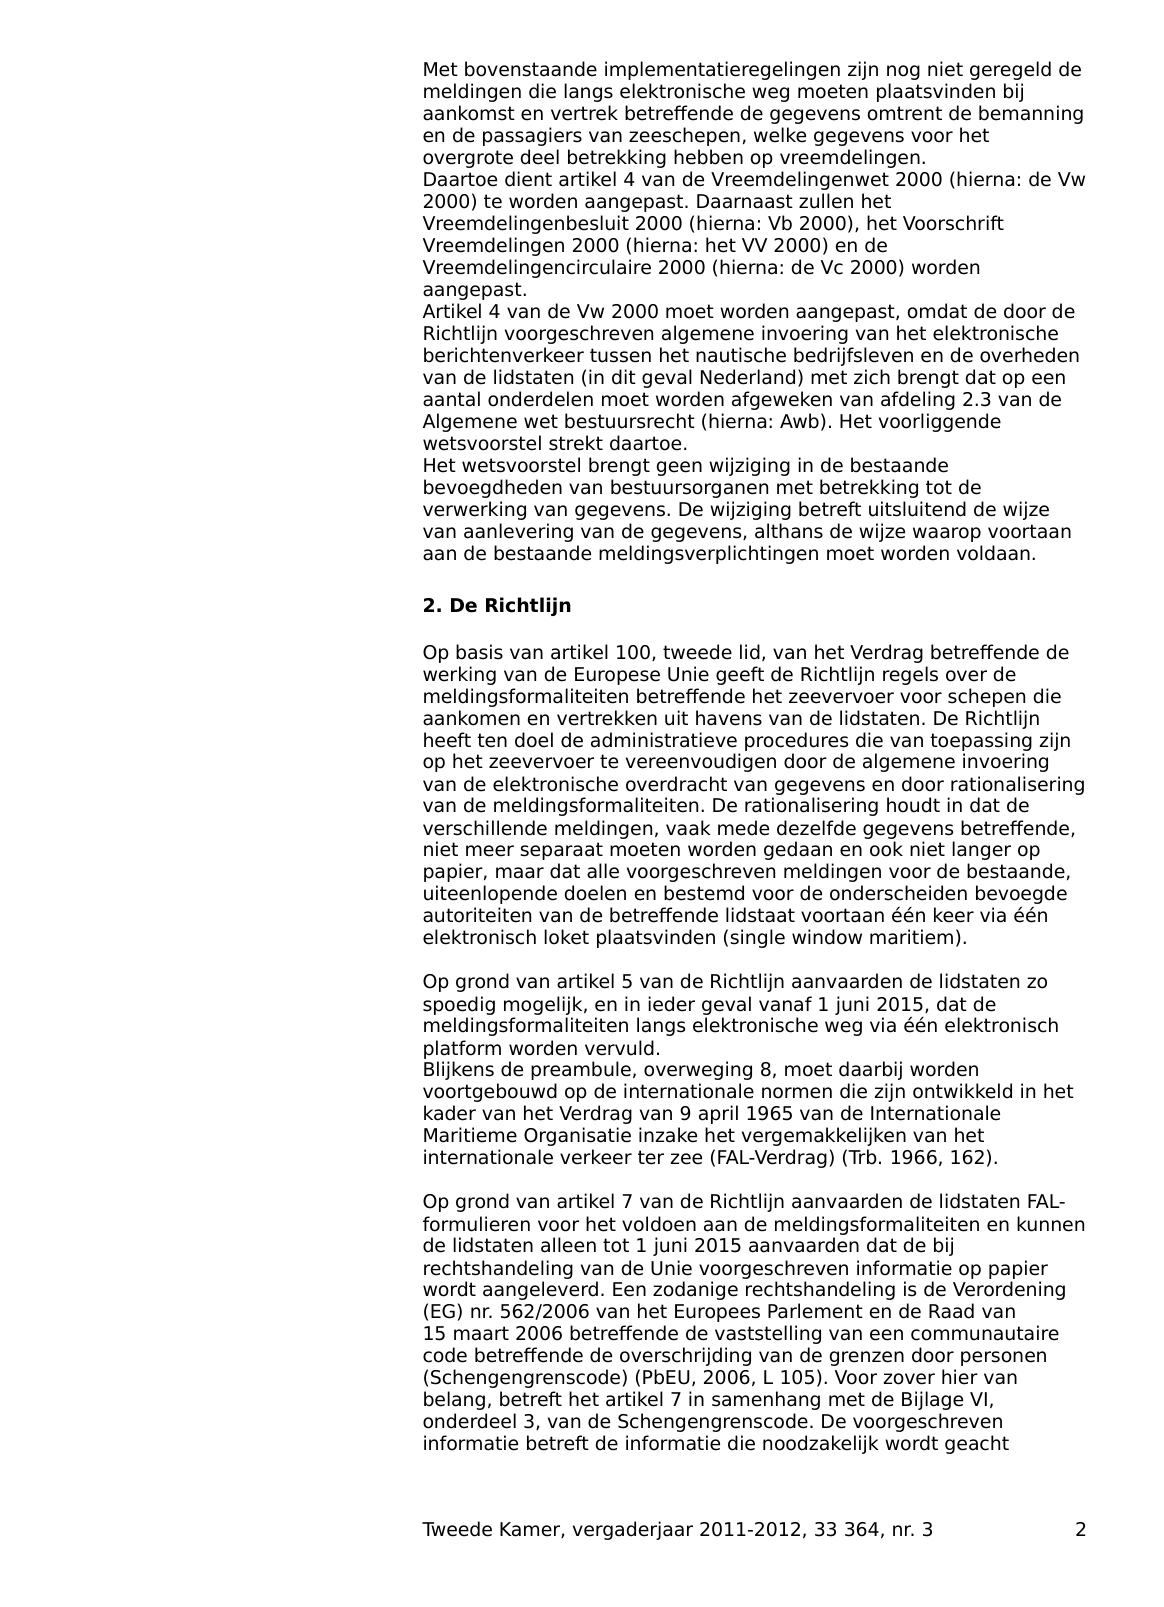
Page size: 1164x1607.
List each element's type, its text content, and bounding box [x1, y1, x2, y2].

text Met bovenstaande implementatieregelingen zijn nog niet geregeld de meldingen die langs elektronische weg moeten plaatsvinden bij aankomst en vertrek betreffende de gegevens omtrent de bemanning en de passagiers van zeeschepen, welke gegevens voor het overgrote deel betrekking hebben op vreemdelingen. [422, 59, 1087, 169]
text Op basis van artikel 100, tweede lid, van het Verdrag betreffende de werking van de Europese Unie geeft de Richtlijn regels over de meldingsformaliteiten betreffende het zeevervoer voor schepen die aankomen en vertrekken uit havens van de lidstaten. De Richtlijn heeft ten doel de administratieve procedures die van toepassing zijn op het zeevervoer te vereenvoudigen door de algemene invoering van de elektronische overdracht van gegevens en door rationalisering van de meldingsformaliteiten. De rationalisering houdt in dat de verschillende meldingen, vaak mede dezelfde gegevens betreffende, niet meer separaat moeten worden gedaan en ook niet langer op papier, maar dat alle voorgeschreven meldingen voor de bestaande, uiteenlopende doelen en bestemd voor de onderscheiden bevoegde autoriteiten van de betreffende lidstaat voortaan één keer via één elektronisch loket plaatsvinden (single window maritiem). [422, 642, 1087, 949]
subtitle 2. De Richtlijn [422, 594, 1087, 617]
text Op grond van artikel 7 van de Richtlijn aanvaarden de lidstaten FAL-formulieren voor het voldoen aan de meldingsformaliteiten en kunnen de lidstaten alleen tot 1 juni 2015 aanvaarden dat de bij rechtshandeling van de Unie voorgeschreven informatie op papier wordt aangeleverd. Een zodanige rechtshandeling is de Verordening (EG) nr. 562/2006 van het Europees Parlement en de Raad van 15 maart 2006 betreffende de vaststelling van een communautaire code betreffende de overschrijding van de grenzen door personen (Schengengrenscode) (PbEU, 2006, L 105). Voor zover hier van belang, betreft het artikel 7 in samenhang met de Bijlage VI, onderdeel 3, van de Schengengrenscode. De voorgeschreven informatie betreft de informatie die noodzakelijk wordt geacht [422, 1191, 1087, 1455]
text Artikel 4 van de Vw 2000 moet worden aangepast, omdat de door de Richtlijn voorgeschreven algemene invoering van het elektronische berichtenverkeer tussen het nautische bedrijfsleven en de overheden van de lidstaten (in dit geval Nederland) met zich brengt dat op een aantal onderdelen moet worden afgeweken van afdeling 2.3 van de Algemene wet bestuursrecht (hierna: Awb). Het voorliggende wetsvoorstel strekt daartoe. [422, 301, 1087, 455]
text Blijkens de preambule, overweging 8, moet daarbij worden voortgebouwd op de internationale normen die zijn ontwikkeld in het kader van het Verdrag van 9 april 1965 van de Internationale Maritieme Organisatie inzake het vergemakkelijken van het internationale verkeer ter zee (FAL-Verdrag) (Trb. 1966, 162). [422, 1059, 1087, 1169]
text Op grond van artikel 5 van de Richtlijn aanvaarden de lidstaten zo spoedig mogelijk, en in ieder geval vanaf 1 juni 2015, dat de meldingsformaliteiten langs elektronische weg via één elektronisch platform worden vervuld. [422, 971, 1087, 1059]
text Het wetsvoorstel brengt geen wijziging in de bestaande bevoegdheden van bestuursorganen met betrekking tot de verwerking van gegevens. De wijziging betreft uitsluitend de wijze van aanlevering van de gegevens, althans de wijze waarop voortaan aan de bestaande meldingsverplichtingen moet worden voldaan. [422, 455, 1087, 564]
text Daartoe dient artikel 4 van de Vreemdelingenwet 2000 (hierna: de Vw 2000) te worden aangepast. Daarnaast zullen het Vreemdelingenbesluit 2000 (hierna: Vb 2000), het Voorschrift Vreemdelingen 2000 (hierna: het VV 2000) en de Vreemdelingencirculaire 2000 (hierna: de Vc 2000) worden aangepast. [422, 169, 1087, 301]
